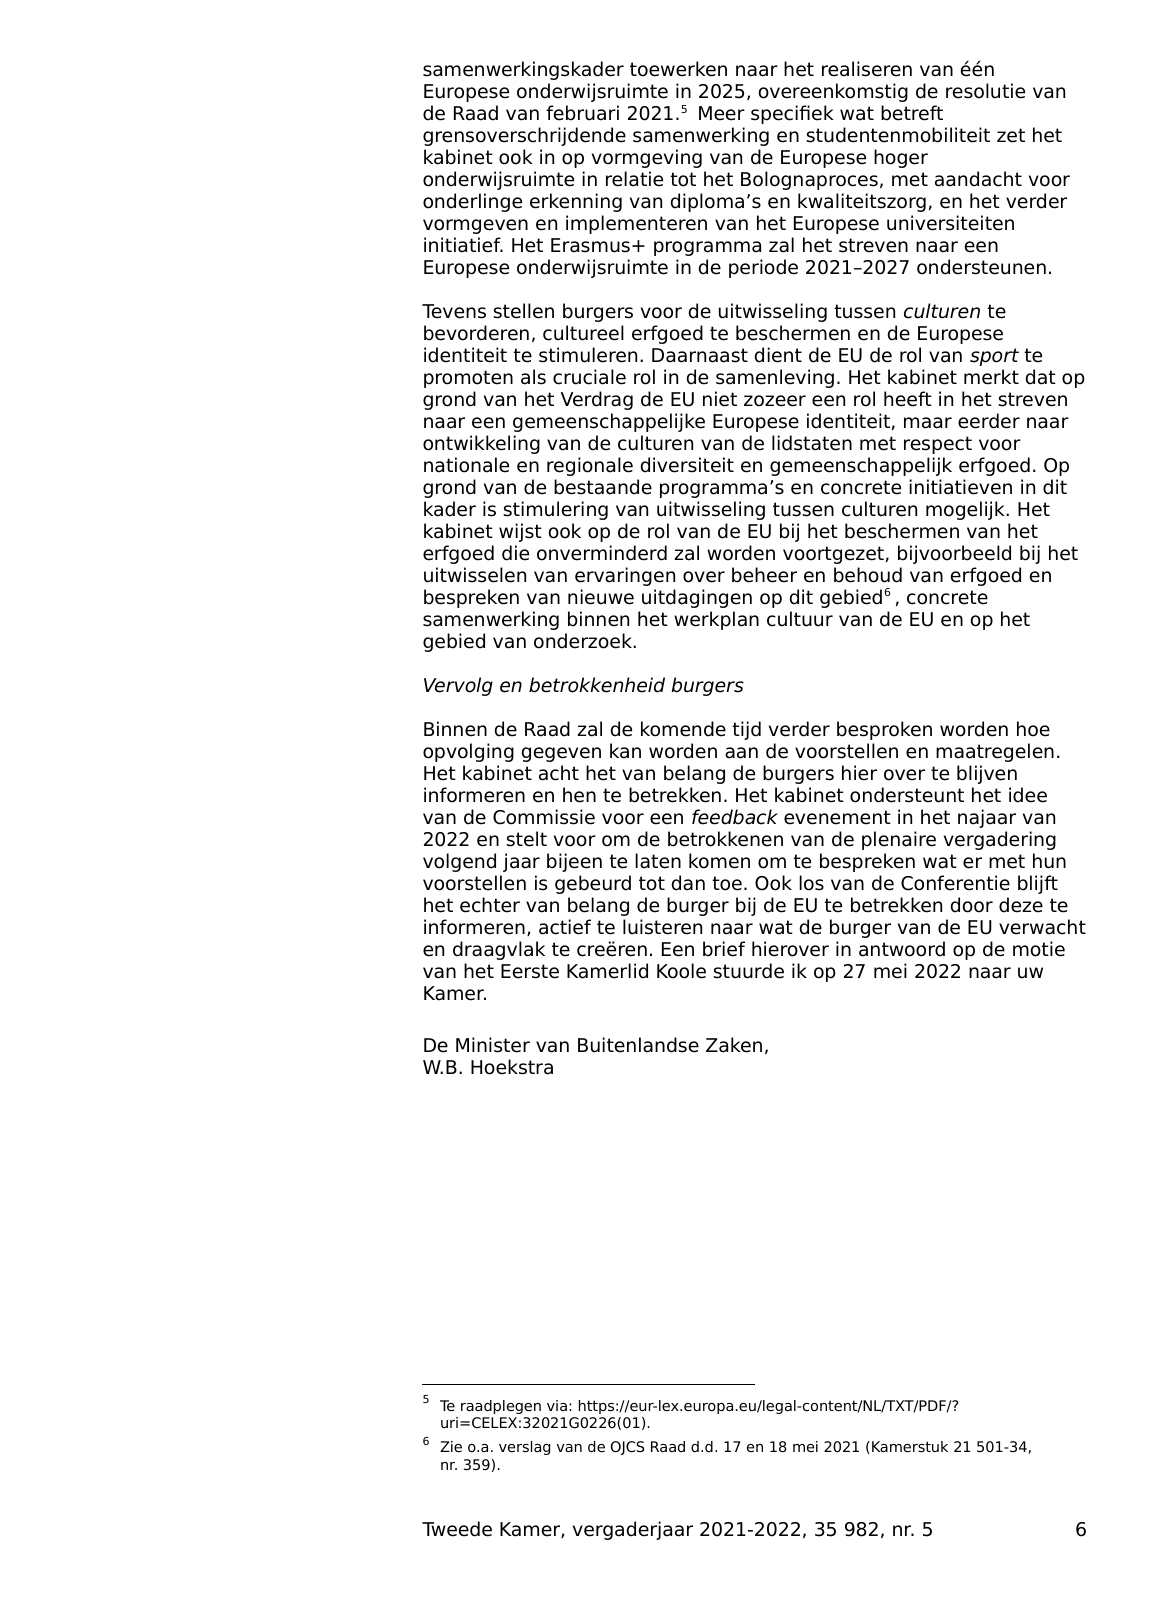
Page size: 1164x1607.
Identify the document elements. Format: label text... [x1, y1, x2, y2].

text Binnen de Raad zal de komende tijd verder besproken worden hoe opvolging gegeven kan worden aan de voorstellen en maatregelen. Het kabinet acht het van belang de burgers hier over te blijven informeren en hen te betrekken. Het kabinet ondersteunt het idee van de Commissie voor een feedback evenement in het najaar van 2022 en stelt voor om de betrokkenen van de plenaire vergadering volgend jaar bijeen te laten komen om te bespreken wat er met hun voorstellen is gebeurd tot dan toe. Ook los van de Conferentie blijft het echter van belang de burger bij de EU te betrekken door deze te informeren, actief te luisteren naar wat de burger van de EU verwacht en draagvlak te creëren. Een brief hierover in antwoord op de motie van het Eerste Kamerlid Koole stuurde ik op 27 mei 2022 naar uw Kamer. [422, 719, 1087, 1005]
text Tevens stellen burgers voor de uitwisseling tussen culturen te bevorderen, cultureel erfgoed te beschermen en de Europese identiteit te stimuleren. Daarnaast dient de EU de rol van sport te promoten als cruciale rol in de samenleving. Het kabinet merkt dat op grond van het Verdrag de EU niet zozeer een rol heeft in het streven naar een gemeenschappelijke Europese identiteit, maar eerder naar ontwikkeling van de culturen van de lidstaten met respect voor nationale en regionale diversiteit en gemeenschappelijk erfgoed. Op grond van de bestaande programma’s en concrete initiatieven in dit kader is stimulering van uitwisseling tussen culturen mogelijk. Het kabinet wijst ook op de rol van de EU bij het beschermen van het erfgoed die onverminderd zal worden voortgezet, bijvoorbeeld bij het uitwisselen van ervaringen over beheer en behoud van erfgoed en bespreken van nieuwe uitdagingen op dit gebied, concrete samenwerking binnen het werkplan cultuur van de EU en op het gebied van onderzoek. [422, 301, 1087, 653]
subtitle Vervolg en betrokkenheid burgers [422, 675, 1087, 697]
text De Minister van Buitenlandse Zaken, W.B. Hoekstra [422, 1035, 1087, 1079]
text samenwerkingskader toewerken naar het realiseren van één Europese onderwijsruimte in 2025, overeenkomstig de resolutie van de Raad van februari 2021. Meer specifiek wat betreft grensoverschrijdende samenwerking en studentenmobiliteit zet het kabinet ook in op vormgeving van de Europese hoger onderwijsruimte in relatie tot het Bolognaproces, met aandacht voor onderlinge erkenning van diploma’s en kwaliteitszorg, en het verder vormgeven en implementeren van het Europese universiteiten initiatief. Het Erasmus+ programma zal het streven naar een Europese onderwijsruimte in de periode 2021–2027 ondersteunen. [422, 59, 1087, 279]
text Te raadplegen via: https://eur-lex.europa.eu/legal-content/NL/TXT/PDF/?uri=CELEX:32021G0226(01). [422, 1393, 1087, 1432]
text Zie o.a. verslag van de OJCS Raad d.d. 17 en 18 mei 2021 (Kamerstuk 21 501-34, nr. 359). [422, 1435, 1087, 1474]
